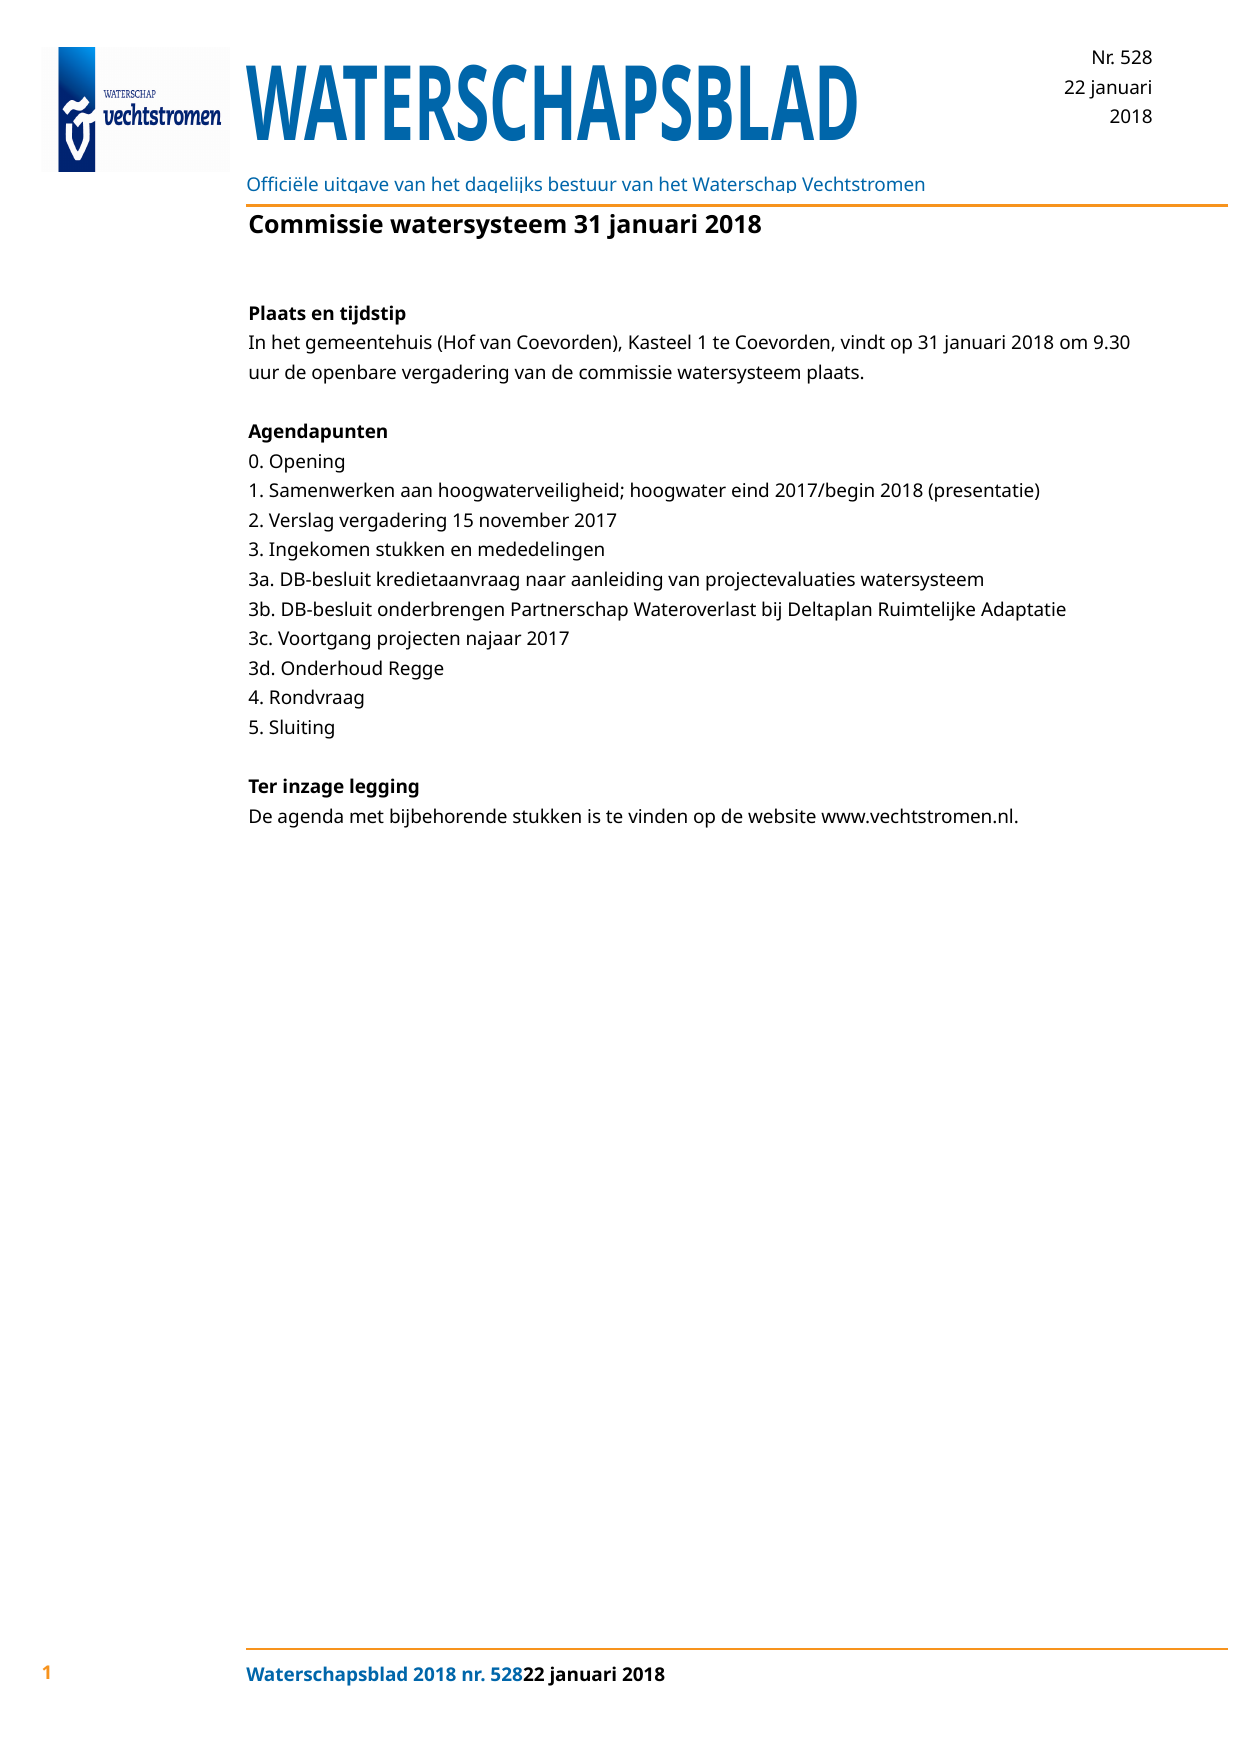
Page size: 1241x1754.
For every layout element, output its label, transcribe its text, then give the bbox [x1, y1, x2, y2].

text Ter inzage legging [248, 773, 1152, 799]
text In het gemeentehuis (Hof van Coevorden), Kasteel 1 te Coevorden, vindt op 31 januari 2018 om 9.30 uur de openbare vergadering van de commissie watersysteem plaats. [248, 329, 1152, 385]
picture [41, 47, 231, 172]
text 3a. DB-besluit kredietaanvraag naar aanleiding van projectevaluaties watersysteem [248, 566, 1152, 592]
text De agenda met bijbehorende stukken is te vinden op de website www.vechtstromen.nl. [248, 803, 1152, 828]
text 3b. DB-besluit onderbrengen Partnerschap Wateroverlast bij Deltaplan Ruimtelijke Adaptatie [248, 596, 1152, 621]
text Agendapunten [248, 418, 1152, 444]
text 2. Verslag vergadering 15 november 2017 [248, 507, 1152, 533]
text Commissie watersysteem 31 januari 2018 [248, 207, 1152, 241]
text 0. Opening [248, 448, 1152, 473]
text 3c. Voortgang projecten najaar 2017 [248, 625, 1152, 651]
text Plaats en tijdstip [248, 300, 1152, 326]
text 5. Sluiting [248, 714, 1152, 740]
text 1. Samenwerken aan hoogwaterveiligheid; hoogwater eind 2017/begin 2018 (presentatie) [248, 477, 1152, 503]
text 3d. Onderhoud Regge [248, 655, 1152, 681]
text 3. Ingekomen stukken en mededelingen [248, 537, 1152, 562]
text 4. Rondvraag [248, 684, 1152, 710]
